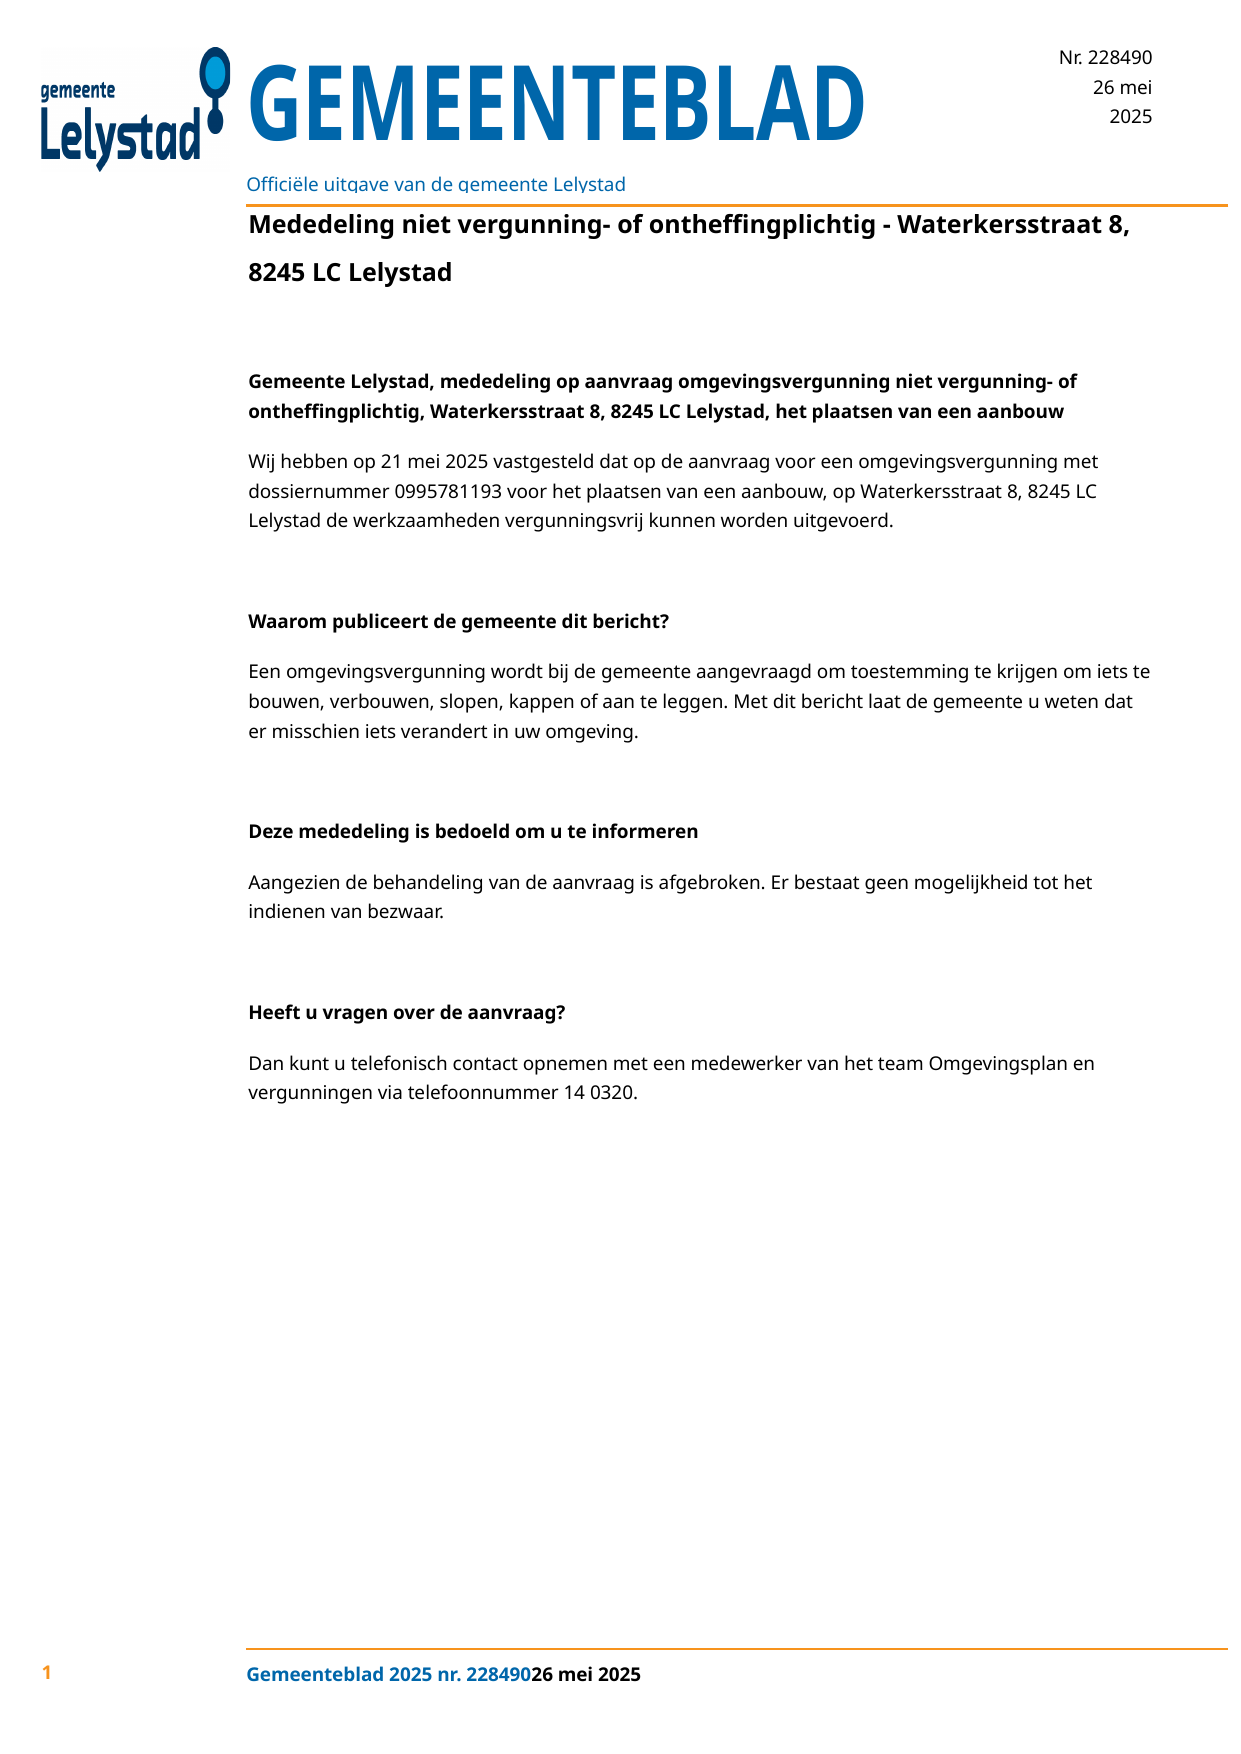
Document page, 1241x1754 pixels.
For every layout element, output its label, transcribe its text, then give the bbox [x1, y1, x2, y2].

text Wij hebben op 21 mei 2025 vastgesteld dat op de aanvraag voor een omgevingsvergunning met dossiernummer 0995781193 voor het plaatsen van een aanbouw, op Waterkersstraat 8, 8245 LC Lelystad de werkzaamheden vergunningsvrij kunnen worden uitgevoerd. [248, 448, 1152, 533]
picture [41, 47, 231, 172]
text Deze mededeling is bedoeld om u te informeren [248, 819, 1152, 844]
text Gemeente Lelystad, mededeling op aanvraag omgevingsvergunning niet vergunning- of ontheffingplichtig, Waterkersstraat 8, 8245 LC Lelystad, het plaatsen van een aanbouw [248, 368, 1152, 424]
text Waarom publiceert de gemeente dit bericht? [248, 608, 1152, 634]
text Dan kunt u telefonisch contact opnemen met een medewerker van het team Omgevingsplan en vergunningen via telefoonnummer 14 0320. [248, 1050, 1152, 1105]
text Aangezien de behandeling van de aanvraag is afgebroken. Er bestaat geen mogelijkheid tot het indienen van bezwaar. [248, 869, 1152, 924]
text Een omgevingsvergunning wordt bij de gemeente aangevraagd om toestemming te krijgen om iets te bouwen, verbouwen, slopen, kappen of aan te leggen. Met dit bericht laat de gemeente u weten dat er misschien iets verandert in uw omgeving. [248, 659, 1152, 744]
text Mededeling niet vergunning- of ontheffingplichtig - Waterkersstraat 8, 8245 LC Lelystad [248, 207, 1152, 288]
text Heeft u vragen over de aanvraag? [248, 999, 1152, 1025]
